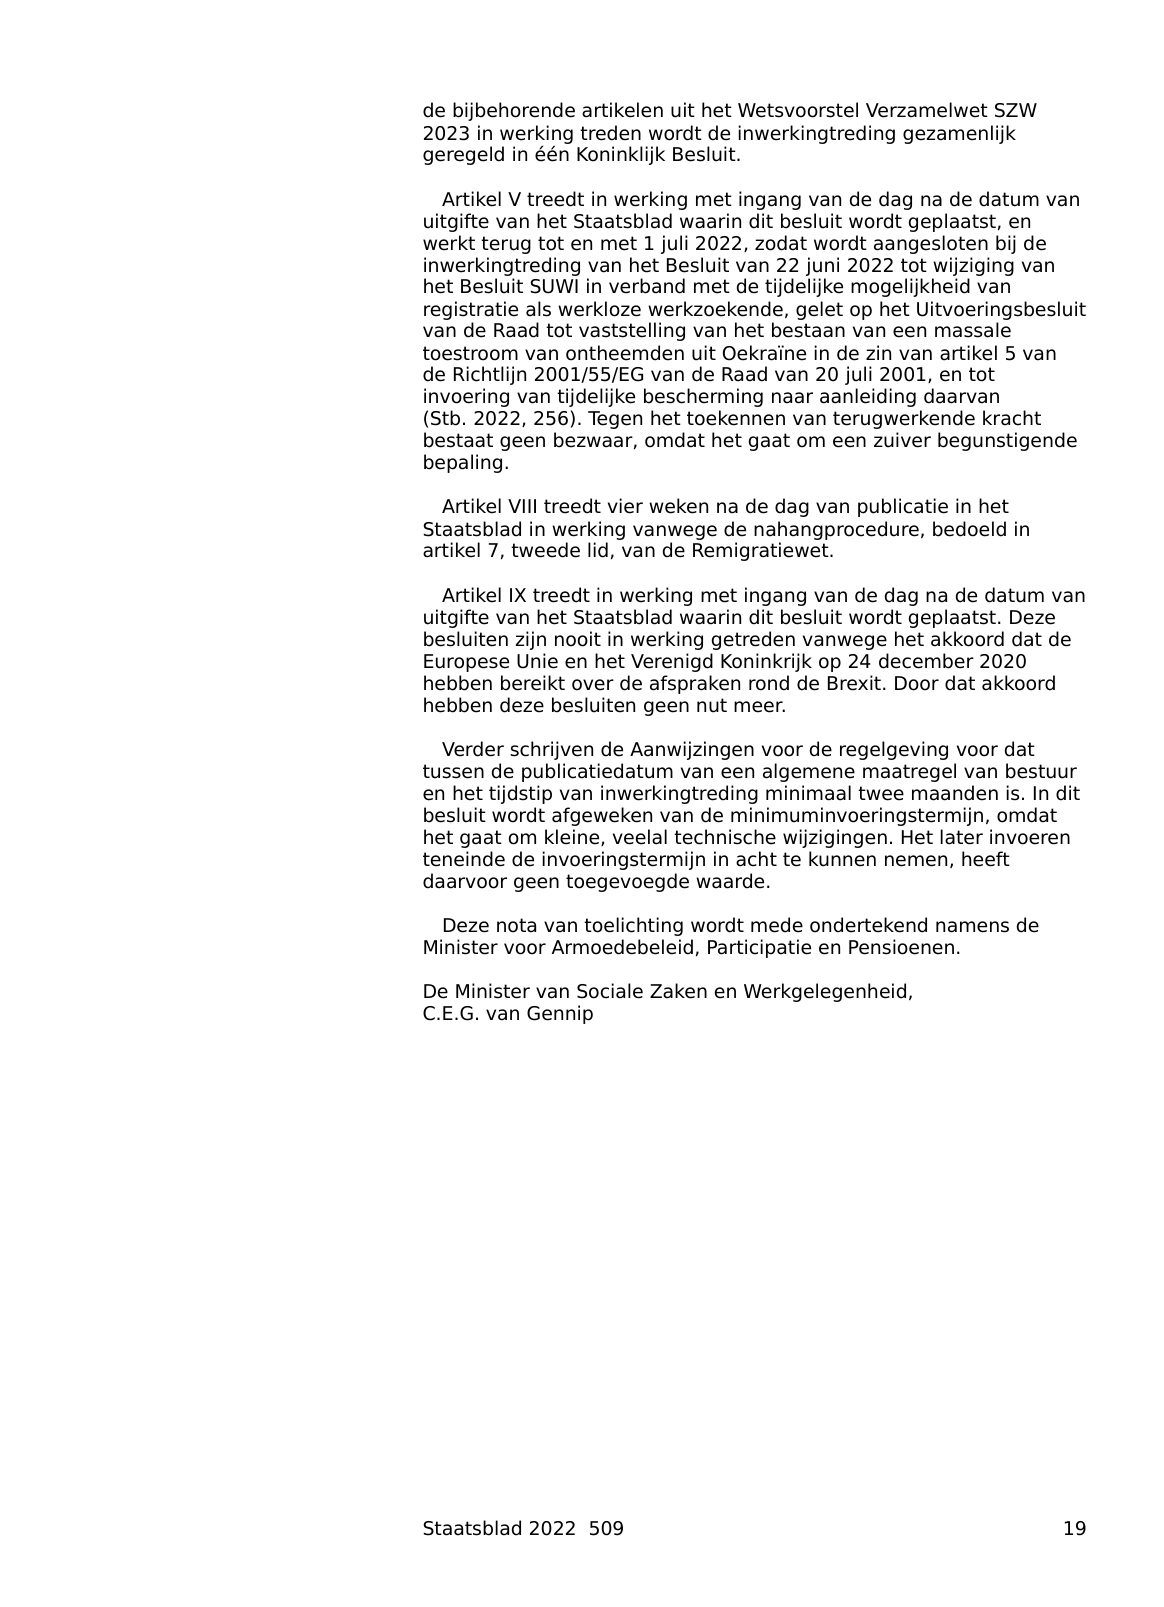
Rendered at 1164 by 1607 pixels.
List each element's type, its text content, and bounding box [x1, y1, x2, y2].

text Artikel V treedt in werking met ingang van de dag na de datum van uitgifte van het Staatsblad waarin dit besluit wordt geplaatst, en werkt terug tot en met 1 juli 2022, zodat wordt aangesloten bij de inwerkingtreding van het Besluit van 22 juni 2022 tot wijziging van het Besluit SUWI in verband met de tijdelijke mogelijkheid van registratie als werkloze werkzoekende, gelet op het Uitvoeringsbesluit van de Raad tot vaststelling van het bestaan van een massale toestroom van ontheemden uit Oekraïne in de zin van artikel 5 van de Richtlijn 2001/55/EG van de Raad van 20 juli 2001, en tot invoering van tijdelijke bescherming naar aanleiding daarvan (Stb. 2022, 256). Tegen het toekennen van terugwerkende kracht bestaat geen bezwaar, omdat het gaat om een zuiver begunstigende bepaling. [422, 188, 1087, 474]
text Artikel VIII treedt vier weken na de dag van publicatie in het Staatsblad in werking vanwege de nahangprocedure, bedoeld in artikel 7, tweede lid, van de Remigratiewet. [422, 496, 1087, 562]
text de bijbehorende artikelen uit het Wetsvoorstel Verzamelwet SZW 2023 in werking treden wordt de inwerkingtreding gezamenlijk geregeld in één Koninklijk Besluit. [422, 100, 1087, 166]
text Verder schrijven de Aanwijzingen voor de regelgeving voor dat tussen de publicatiedatum van een algemene maatregel van bestuur en het tijdstip van inwerkingtreding minimaal twee maanden is. In dit besluit wordt afgeweken van de minimuminvoeringstermijn, omdat het gaat om kleine, veelal technische wijzigingen. Het later invoeren teneinde de invoeringstermijn in acht te kunnen nemen, heeft daarvoor geen toegevoegde waarde. [422, 739, 1087, 892]
text De Minister van Sociale Zaken en Werkgelegenheid, C.E.G. van Gennip [422, 981, 1087, 1025]
text Artikel IX treedt in werking met ingang van de dag na de datum van uitgifte van het Staatsblad waarin dit besluit wordt geplaatst. Deze besluiten zijn nooit in werking getreden vanwege het akkoord dat de Europese Unie en het Verenigd Koninkrijk op 24 december 2020 hebben bereikt over de afspraken rond de Brexit. Door dat akkoord hebben deze besluiten geen nut meer. [422, 584, 1087, 716]
text Deze nota van toelichting wordt mede ondertekend namens de Minister voor Armoedebeleid, Participatie en Pensioenen. [422, 915, 1087, 959]
